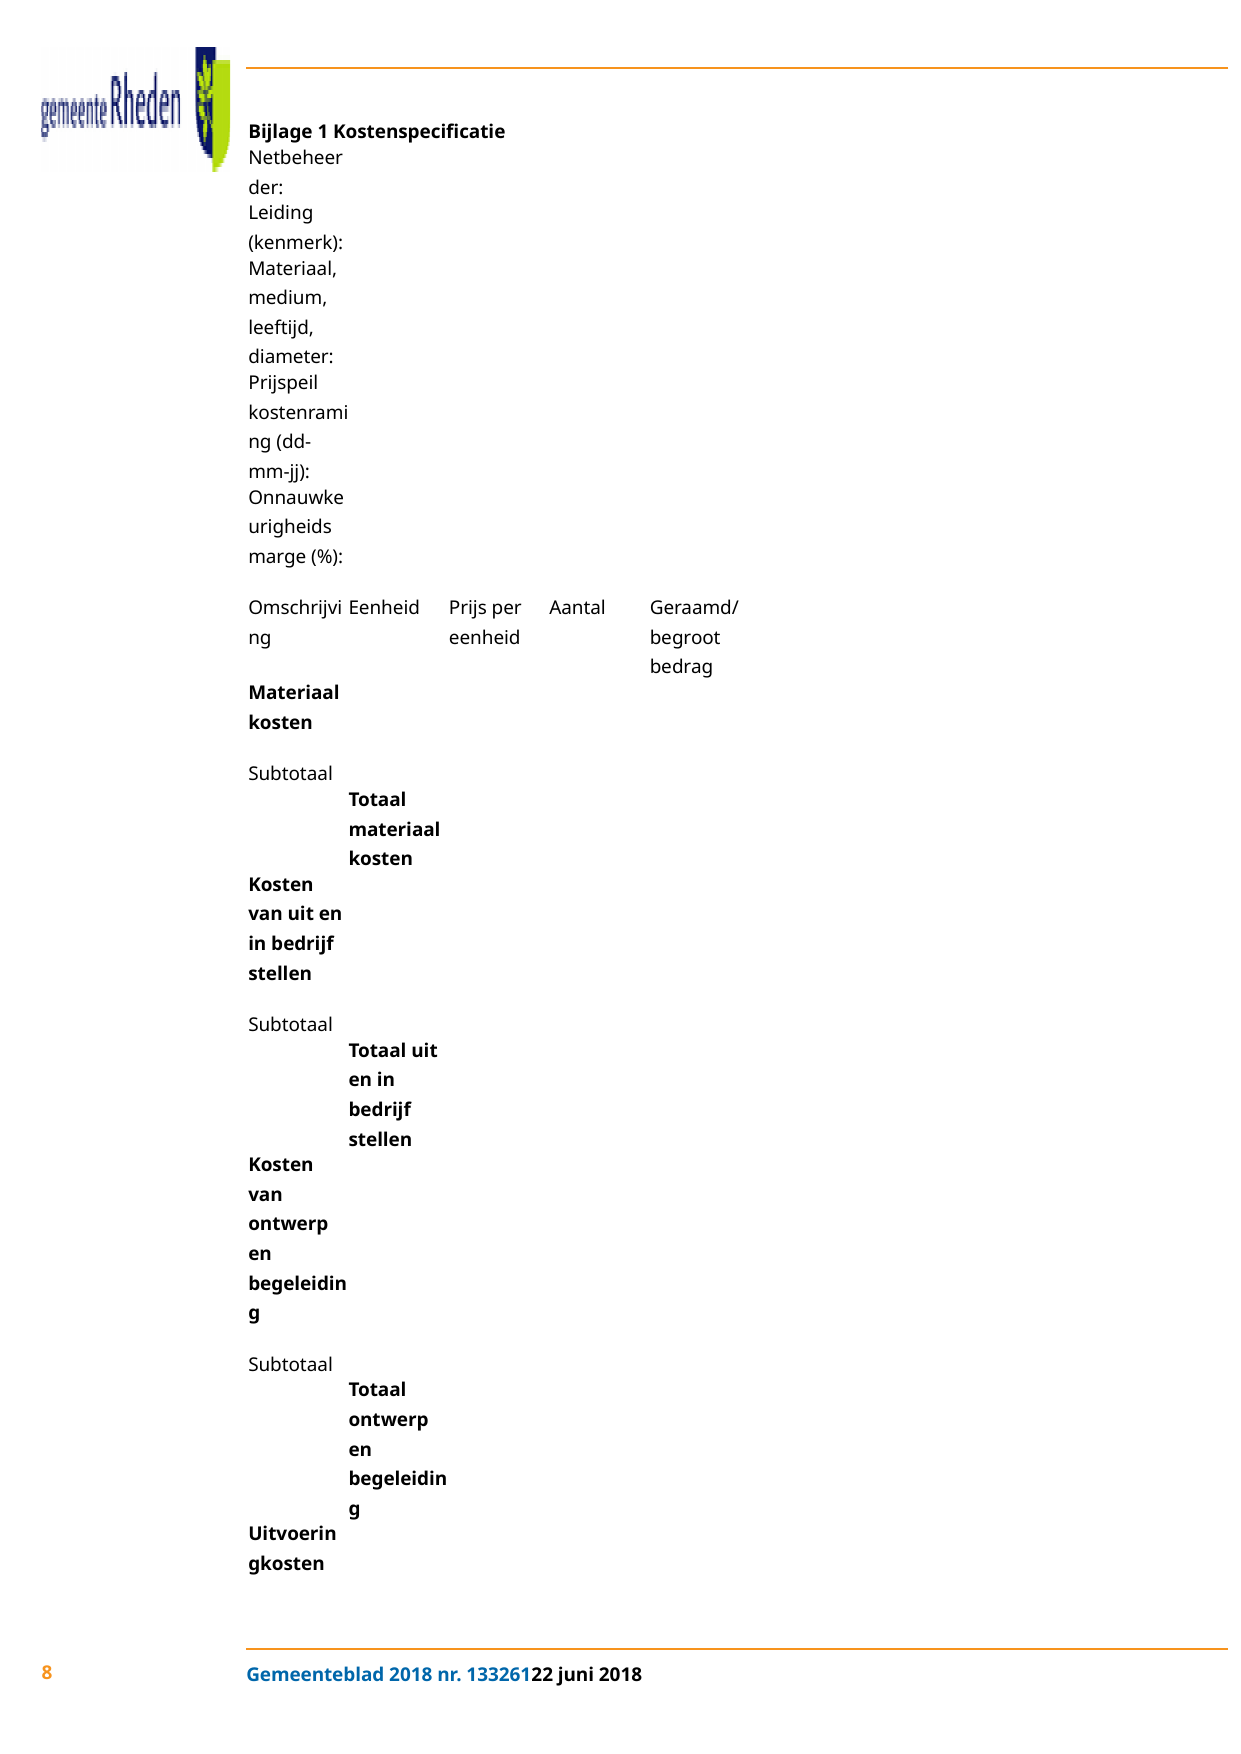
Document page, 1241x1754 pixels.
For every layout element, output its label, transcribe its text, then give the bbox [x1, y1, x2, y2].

table_cell [348, 760, 449, 786]
table_cell [348, 369, 449, 484]
table_cell [248, 786, 348, 871]
table_cell [650, 679, 750, 735]
table_cell [650, 255, 750, 369]
table_cell [449, 1521, 549, 1576]
table_cell [549, 1351, 649, 1377]
table_cell [449, 1377, 549, 1521]
table_cell [449, 255, 549, 369]
table_cell [348, 871, 449, 986]
table_cell [650, 369, 750, 484]
table_cell [449, 1351, 549, 1377]
table_cell [449, 1325, 549, 1351]
table_cell [449, 369, 549, 484]
table_cell Subtotaal [248, 760, 348, 786]
table_cell Omschrijving [248, 595, 348, 679]
table_cell [650, 986, 750, 1011]
table_cell [650, 569, 750, 594]
table_cell [248, 1037, 348, 1151]
table_cell [348, 1011, 449, 1037]
text Bijlage 1 Kostenspecificatie [248, 116, 1152, 144]
table_cell Eenheid [348, 595, 449, 679]
table_cell [650, 484, 750, 569]
table_cell [549, 1011, 649, 1037]
table_cell Prijspeil kostenraming (dd-mm-jj): [248, 369, 348, 484]
table_cell Aantal [549, 595, 649, 679]
table_cell [650, 1151, 750, 1325]
table_cell [449, 1151, 549, 1325]
table_cell Materiaalkosten [248, 679, 348, 735]
table_cell [549, 569, 649, 594]
table_cell [549, 1521, 649, 1576]
table_cell [650, 871, 750, 986]
table_cell [449, 986, 549, 1011]
table_cell [549, 484, 649, 569]
table_cell [449, 1037, 549, 1151]
table_cell [449, 569, 549, 594]
table_cell [449, 735, 549, 760]
table_header [650, 144, 750, 199]
table_cell [449, 871, 549, 986]
table_cell [348, 1576, 449, 1602]
table_cell Totaal ontwerp en begeleiding [348, 1377, 449, 1521]
table_cell [549, 369, 649, 484]
table_cell Totaal uit en in bedrijf stellen [348, 1037, 449, 1151]
table_cell [549, 200, 649, 255]
table_cell [449, 200, 549, 255]
table_cell Subtotaal [248, 1011, 348, 1037]
table_cell [348, 200, 449, 255]
table_cell [549, 1576, 649, 1602]
table_header [348, 144, 449, 199]
table_cell [248, 1325, 348, 1351]
table_cell [348, 1351, 449, 1377]
table_cell [449, 760, 549, 786]
table_cell [650, 1011, 750, 1037]
table_cell [348, 679, 449, 735]
table_cell Totaal materiaalkosten [348, 786, 449, 871]
table_cell [549, 760, 649, 786]
table_cell [650, 1521, 750, 1576]
table_cell [650, 1351, 750, 1377]
table_cell Geraamd/ begroot bedrag [650, 595, 750, 679]
table_cell [650, 200, 750, 255]
table_cell Uitvoeringkosten [248, 1521, 348, 1576]
table_cell Onnauwkeurigheidsmarge (%): [248, 484, 348, 569]
table_cell [549, 871, 649, 986]
table_cell [348, 1325, 449, 1351]
table_cell [549, 679, 649, 735]
table_cell [348, 1521, 449, 1576]
table_cell [650, 1325, 750, 1351]
table_cell Leiding (kenmerk): [248, 200, 348, 255]
table_cell [248, 735, 348, 760]
table_cell [348, 255, 449, 369]
table_cell [348, 1151, 449, 1325]
table_cell [449, 786, 549, 871]
table_cell [650, 735, 750, 760]
table_cell Prijs per eenheid [449, 595, 549, 679]
table_cell Kosten van ontwerp en begeleiding [248, 1151, 348, 1325]
picture [41, 47, 231, 172]
table_cell [549, 1151, 649, 1325]
table_header Netbeheerder: [248, 144, 348, 199]
table_cell [449, 1576, 549, 1602]
table_cell [650, 760, 750, 786]
table_cell [449, 679, 549, 735]
table_cell [248, 986, 348, 1011]
table_cell Kosten van uit en in bedrijf stellen [248, 871, 348, 986]
table_cell [449, 1011, 549, 1037]
table_cell [348, 735, 449, 760]
table_cell Subtotaal [248, 1351, 348, 1377]
table_cell [650, 1576, 750, 1602]
table_cell [248, 569, 348, 594]
table_cell [248, 1377, 348, 1521]
table_cell [549, 735, 649, 760]
table_cell [549, 255, 649, 369]
table_cell [549, 1325, 649, 1351]
table_header [549, 144, 649, 199]
table_cell Materiaal, medium, leeftijd, diameter: [248, 255, 348, 369]
table_cell [348, 986, 449, 1011]
table_cell [248, 1576, 348, 1602]
table_cell [449, 484, 549, 569]
table_cell [348, 569, 449, 594]
table_cell [549, 986, 649, 1011]
table_header [449, 144, 549, 199]
table_cell [348, 484, 449, 569]
